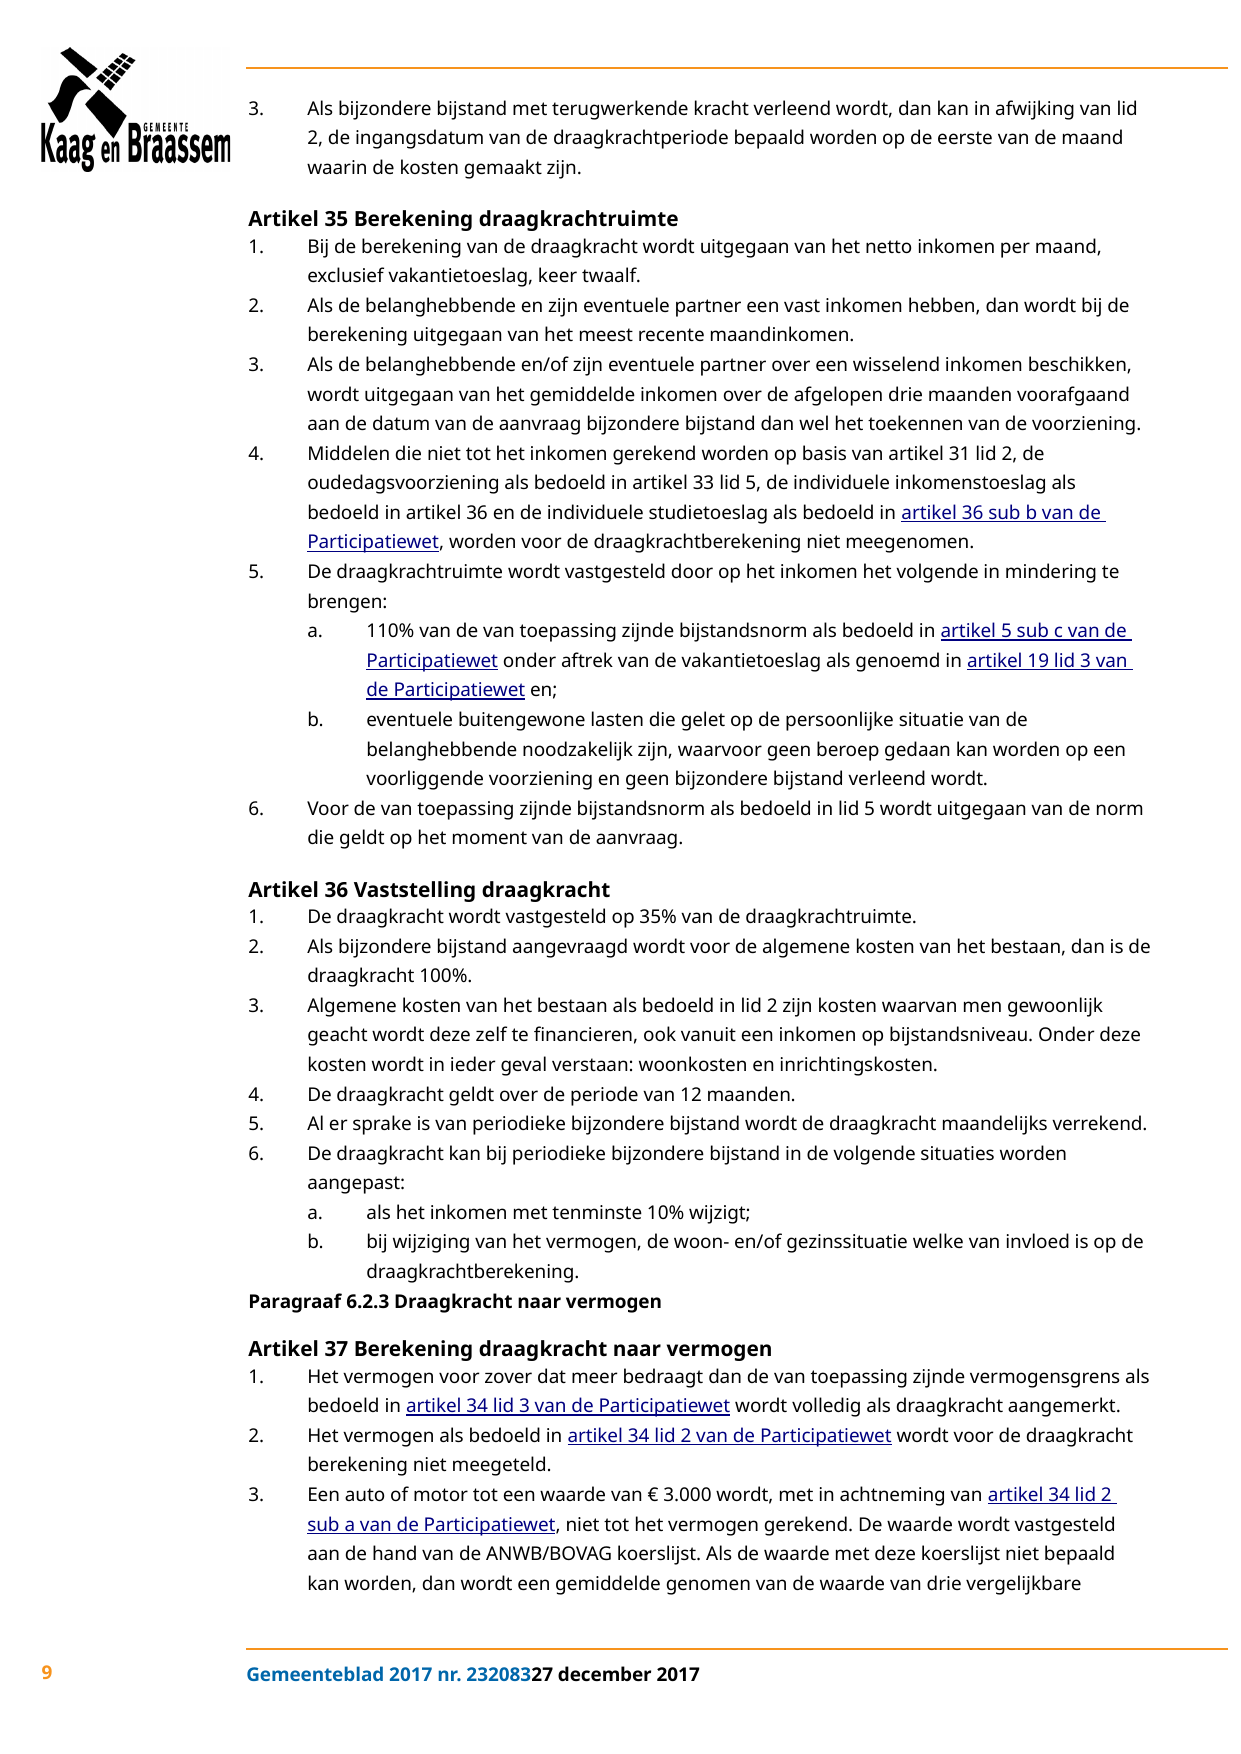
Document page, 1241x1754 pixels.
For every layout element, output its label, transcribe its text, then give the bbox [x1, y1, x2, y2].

list Het vermogen voor zover dat meer bedraagt dan de van toepassing zijnde vermogensgrens als bedoeld in artikel 34 lid 3 van de Participatiewet wordt volledig als draagkracht aangemerkt. [248, 1363, 1152, 1418]
list 110% van de van toepassing zijnde bijstandsnorm als bedoeld in artikel 5 sub c van de Participatiewet onder aftrek van de vakantietoeslag als genoemd in artikel 19 lid 3 van de Participatiewet en; [307, 617, 1152, 702]
list Voor de van toepassing zijnde bijstandsnorm als bedoeld in lid 5 wordt uitgegaan van de norm die geldt op het moment van de aanvraag. [248, 795, 1152, 850]
list Middelen die niet tot het inkomen gerekend worden op basis van artikel 31 lid 2, de oudedagsvoorziening als bedoeld in artikel 33 lid 5, de individuele inkomenstoeslag als bedoeld in artikel 36 en de individuele studietoeslag als bedoeld in artikel 36 sub b van de Participatiewet, worden voor de draagkrachtberekening niet meegenomen. [248, 440, 1152, 554]
list De draagkracht geldt over de periode van 12 maanden. [248, 1081, 1152, 1107]
list Het vermogen als bedoeld in artikel 34 lid 2 van de Participatiewet wordt voor de draagkracht berekening niet meegeteld. [248, 1422, 1152, 1477]
list Als de belanghebbende en zijn eventuele partner een vast inkomen hebben, dan wordt bij de berekening uitgegaan van het meest recente maandinkomen. [248, 292, 1152, 347]
list De draagkracht wordt vastgesteld op 35% van de draagkrachtruimte. [248, 903, 1152, 929]
text Artikel 37 Berekening draagkracht naar vermogen [248, 1334, 1152, 1363]
list De draagkracht kan bij periodieke bijzondere bijstand in de volgende situaties worden aangepast: [248, 1140, 1152, 1195]
list Al er sprake is van periodieke bijzondere bijstand wordt de draagkracht maandelijks verrekend. [248, 1110, 1152, 1136]
list eventuele buitengewone lasten die gelet op de persoonlijke situatie van de belanghebbende noodzakelijk zijn, waarvoor geen beroep gedaan kan worden op een voorliggende voorziening en geen bijzondere bijstand verleend wordt. [307, 706, 1152, 791]
list Bij de berekening van de draagkracht wordt uitgegaan van het netto inkomen per maand, exclusief vakantietoeslag, keer twaalf. [248, 233, 1152, 288]
list als het inkomen met tenminste 10% wijzigt; [307, 1199, 1152, 1225]
list bij wijziging van het vermogen, de woon- en/of gezinssituatie welke van invloed is op de draagkrachtberekening. [307, 1229, 1152, 1284]
list Als bijzondere bijstand aangevraagd wordt voor de algemene kosten van het bestaan, dan is de draagkracht 100%. [248, 933, 1152, 988]
picture [41, 47, 231, 172]
text Artikel 35 Berekening draagkrachtruimte [248, 204, 1152, 233]
list Als bijzondere bijstand met terugwerkende kracht verleend wordt, dan kan in afwijking van lid 2, de ingangsdatum van de draagkrachtperiode bepaald worden op de eerste van de maand waarin de kosten gemaakt zijn. [248, 95, 1152, 180]
list De draagkrachtruimte wordt vastgesteld door op het inkomen het volgende in mindering te brengen: [248, 558, 1152, 613]
list Als de belanghebbende en/of zijn eventuele partner over een wisselend inkomen beschikken, wordt uitgegaan van het gemiddelde inkomen over de afgelopen drie maanden voorafgaand aan de datum van de aanvraag bijzondere bijstand dan wel het toekennen van de voorziening. [248, 351, 1152, 436]
text Paragraaf 6.2.3 Draagkracht naar vermogen [248, 1288, 1152, 1314]
list Algemene kosten van het bestaan als bedoeld in lid 2 zijn kosten waarvan men gewoonlijk geacht wordt deze zelf te financieren, ook vanuit een inkomen op bijstandsniveau. Onder deze kosten wordt in ieder geval verstaan: woonkosten en inrichtingskosten. [248, 992, 1152, 1077]
list Een auto of motor tot een waarde van € 3.000 wordt, met in achtneming van artikel 34 lid 2 sub a van de Participatiewet, niet tot het vermogen gerekend. De waarde wordt vastgesteld aan de hand van de ANWB/BOVAG koerslijst. Als de waarde met deze koerslijst niet bepaald kan worden, dan wordt een gemiddelde genomen van de waarde van drie vergelijkbare [248, 1481, 1152, 1596]
text Artikel 36 Vaststelling draagkracht [248, 875, 1152, 903]
